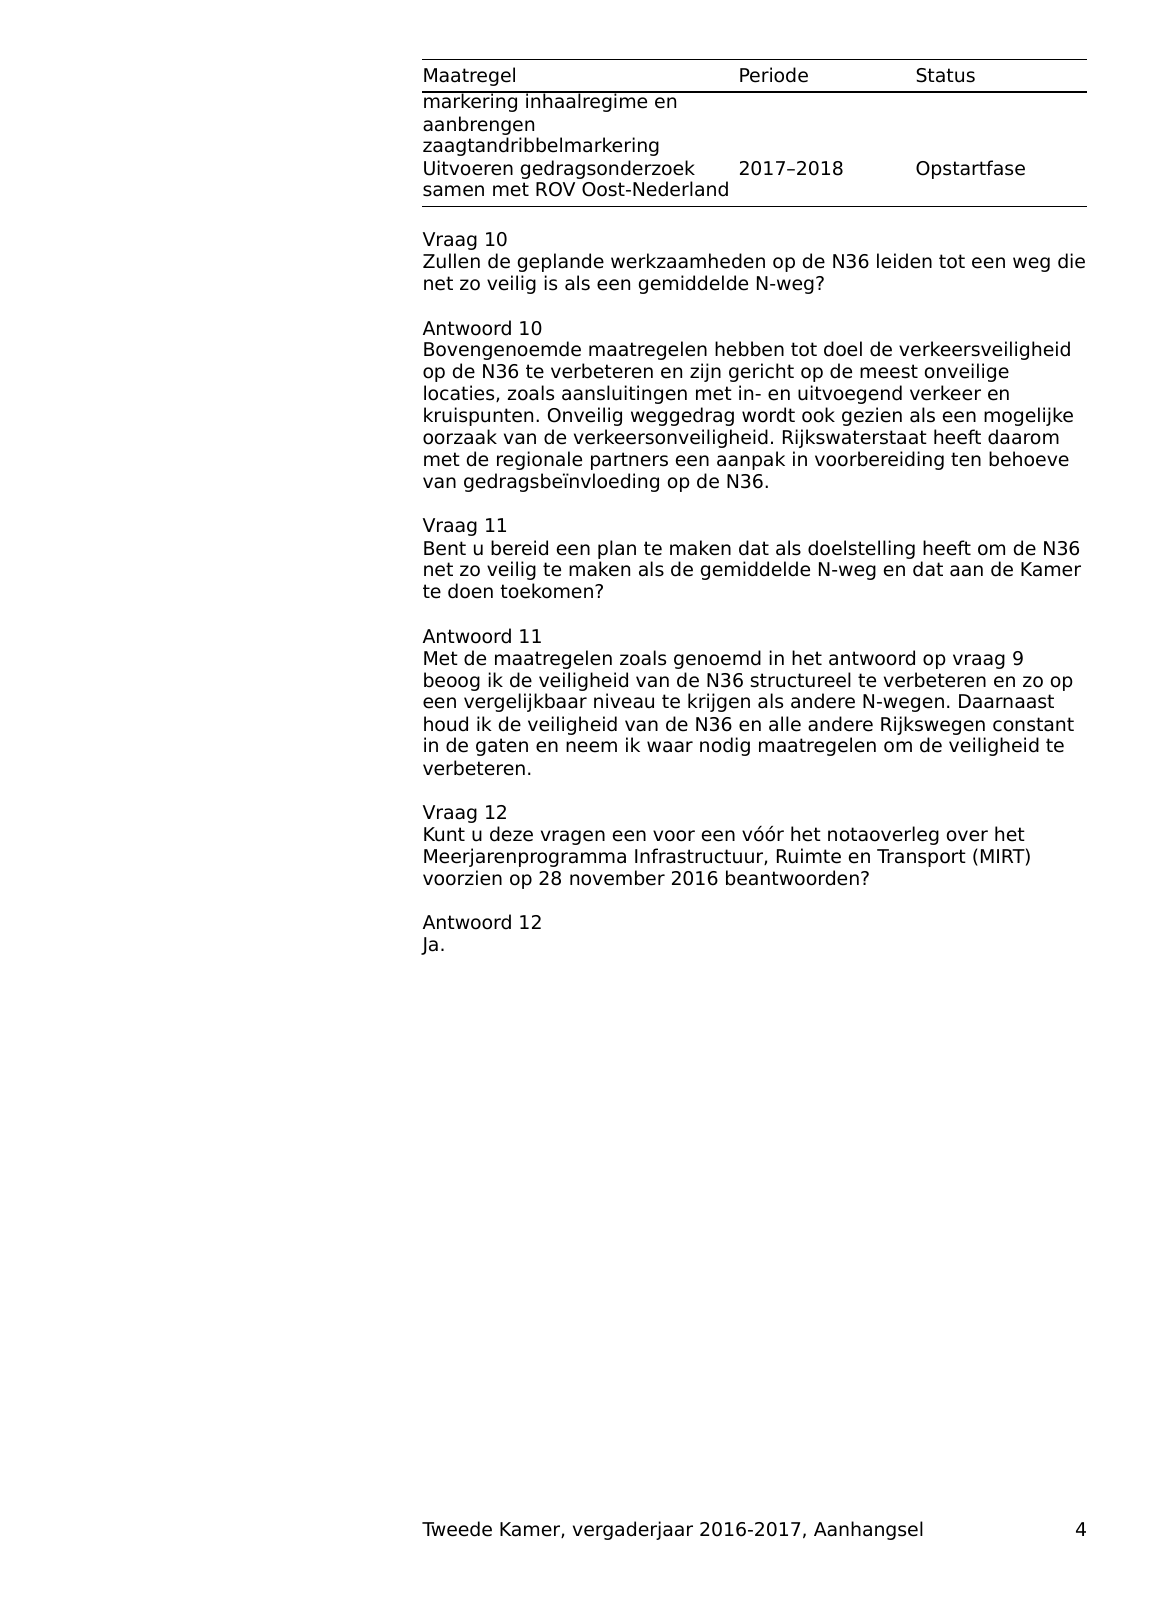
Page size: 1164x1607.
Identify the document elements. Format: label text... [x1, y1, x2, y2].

table_cell markering inhaalregime en aanbrengen zaagtandribbelmarkering [422, 93, 732, 157]
text Vraag 11 [422, 515, 1087, 537]
table_cell Uitvoeren gedragsonderzoek samen met ROV Oost-Nederland [422, 158, 732, 206]
text Bovengenoemde maatregelen hebben tot doel de verkeersveiligheid op de N36 te verbeteren en zijn gericht op de meest onveilige locaties, zoals aansluitingen met in- en uitvoegend verkeer en kruispunten. Onveilig weggedrag wordt ook gezien als een mogelijke oorzaak van de verkeersonveiligheid. Rijkswaterstaat heeft daarom met de regionale partners een aanpak in voorbereiding ten behoeve van gedragsbeïnvloeding op de N36. [422, 339, 1087, 493]
table_header Periode [732, 60, 909, 91]
table_cell [910, 93, 1087, 157]
table_cell 2017–2018 [732, 158, 909, 206]
table_header Status [910, 60, 1087, 91]
table_header Maatregel [422, 60, 732, 91]
text Kunt u deze vragen een voor een vóór het notaoverleg over het Meerjarenprogramma Infrastructuur, Ruimte en Transport (MIRT) voorzien op 28 november 2016 beantwoorden? [422, 823, 1087, 889]
text Antwoord 11 [422, 626, 1087, 647]
text Bent u bereid een plan te maken dat als doelstelling heeft om de N36 net zo veilig te maken als de gemiddelde N-weg en dat aan de Kamer te doen toekomen? [422, 537, 1087, 603]
table_cell Opstartfase [910, 158, 1087, 206]
text Vraag 10 [422, 229, 1087, 251]
text Antwoord 10 [422, 317, 1087, 339]
text Antwoord 12 [422, 912, 1087, 934]
text Met de maatregelen zoals genoemd in het antwoord op vraag 9 beoog ik de veiligheid van de N36 structureel te verbeteren en zo op een vergelijkbaar niveau te krijgen als andere N-wegen. Daarnaast houd ik de veiligheid van de N36 en alle andere Rijkswegen constant in de gaten en neem ik waar nodig maatregelen om de veiligheid te verbeteren. [422, 647, 1087, 779]
text Ja. [422, 934, 1087, 956]
table_cell [732, 93, 909, 157]
text Zullen de geplande werkzaamheden op de N36 leiden tot een weg die net zo veilig is als een gemiddelde N-weg? [422, 251, 1087, 295]
text Vraag 12 [422, 802, 1087, 823]
